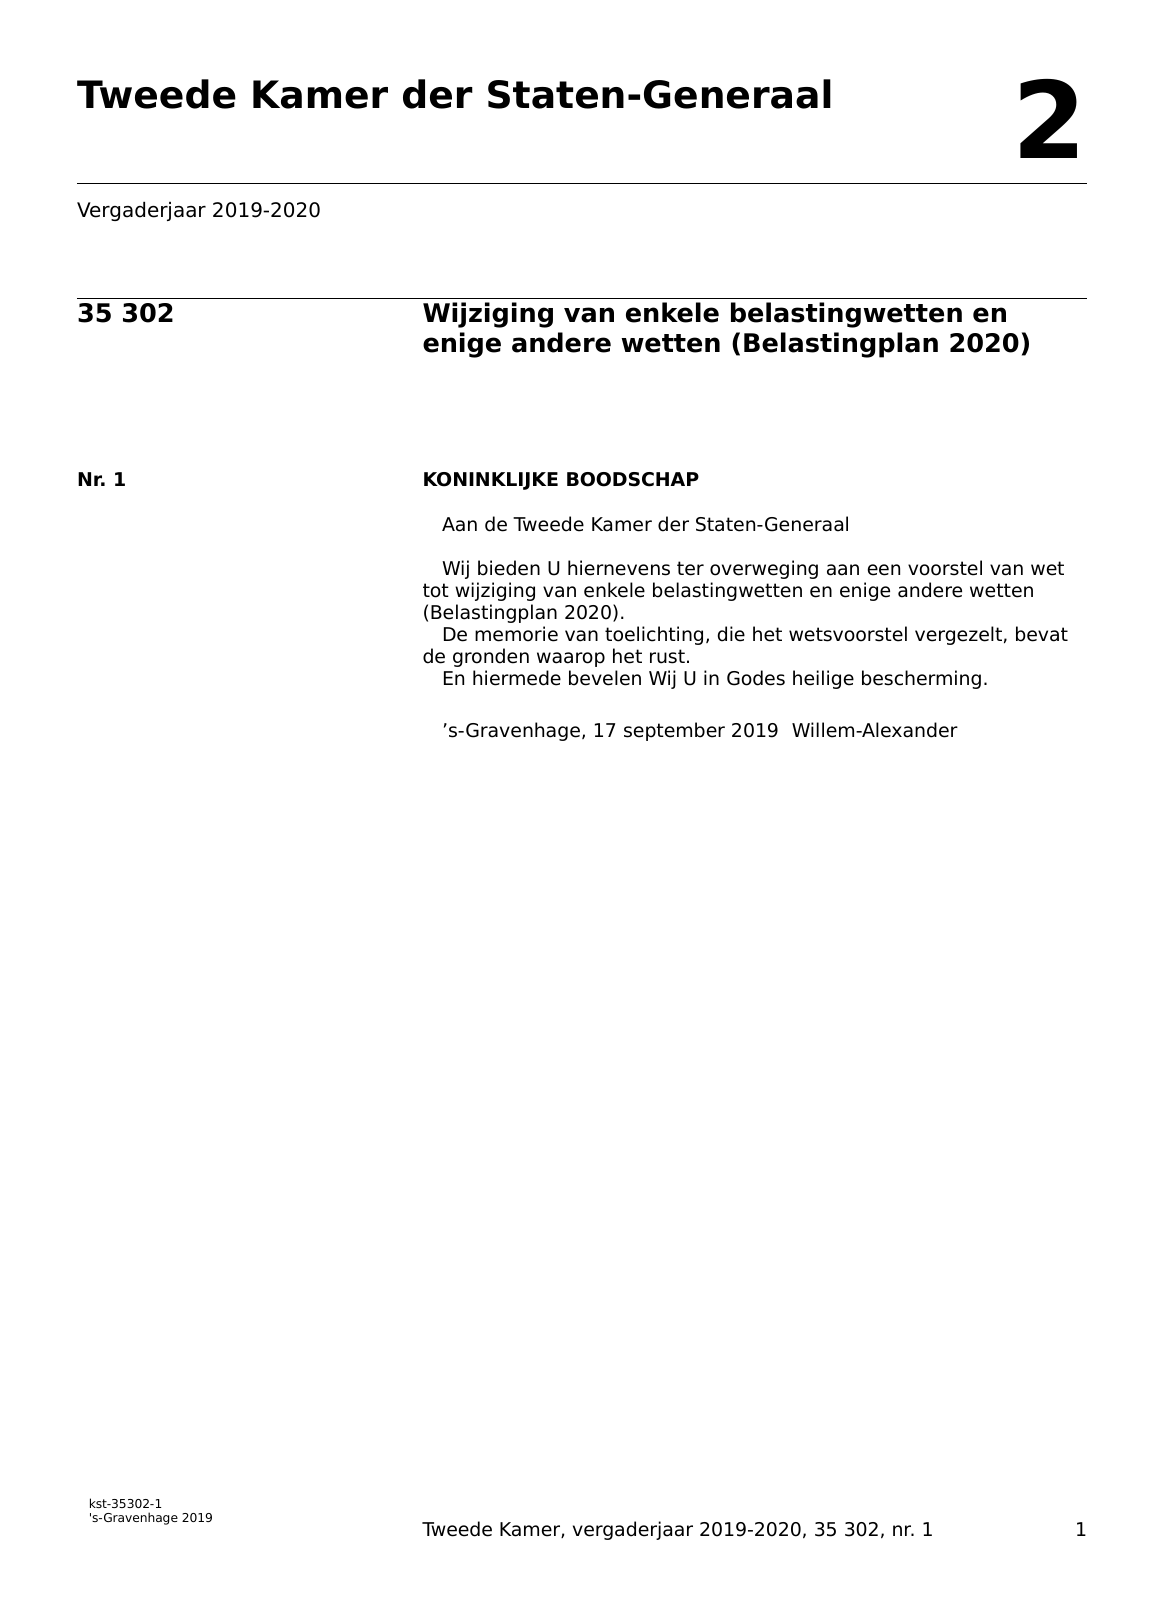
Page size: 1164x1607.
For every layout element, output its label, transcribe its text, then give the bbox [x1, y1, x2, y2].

text De memorie van toelichting, die het wetsvoorstel vergezelt, bevat de gronden waarop het rust. [422, 624, 1087, 668]
subtitle Nr. 1 KONINKLIJKE BOODSCHAP [77, 469, 1087, 491]
text Aan de Tweede Kamer der Staten-Generaal [422, 513, 1087, 536]
text kst-35302-1 [88, 1497, 323, 1511]
text 's-Gravenhage 2019 [88, 1511, 323, 1525]
table_header 2 [886, 59, 1087, 183]
text En hiermede bevelen Wij U in Godes heilige bescherming. [422, 668, 1087, 689]
subtitle 35 302 Wijziging van enkele belastingwetten en enige andere wetten (Belastingplan 2020) [77, 299, 1087, 358]
table_header Tweede Kamer der Staten-Generaal [77, 59, 886, 183]
table_cell Vergaderjaar 2019-2020 [77, 184, 1087, 298]
text ’s-Gravenhage, 17 september 2019 Willem-Alexander [422, 719, 1087, 742]
text Wij bieden U hiernevens ter overweging aan een voorstel van wet tot wijziging van enkele belastingwetten en enige andere wetten (Belastingplan 2020). [422, 558, 1087, 624]
